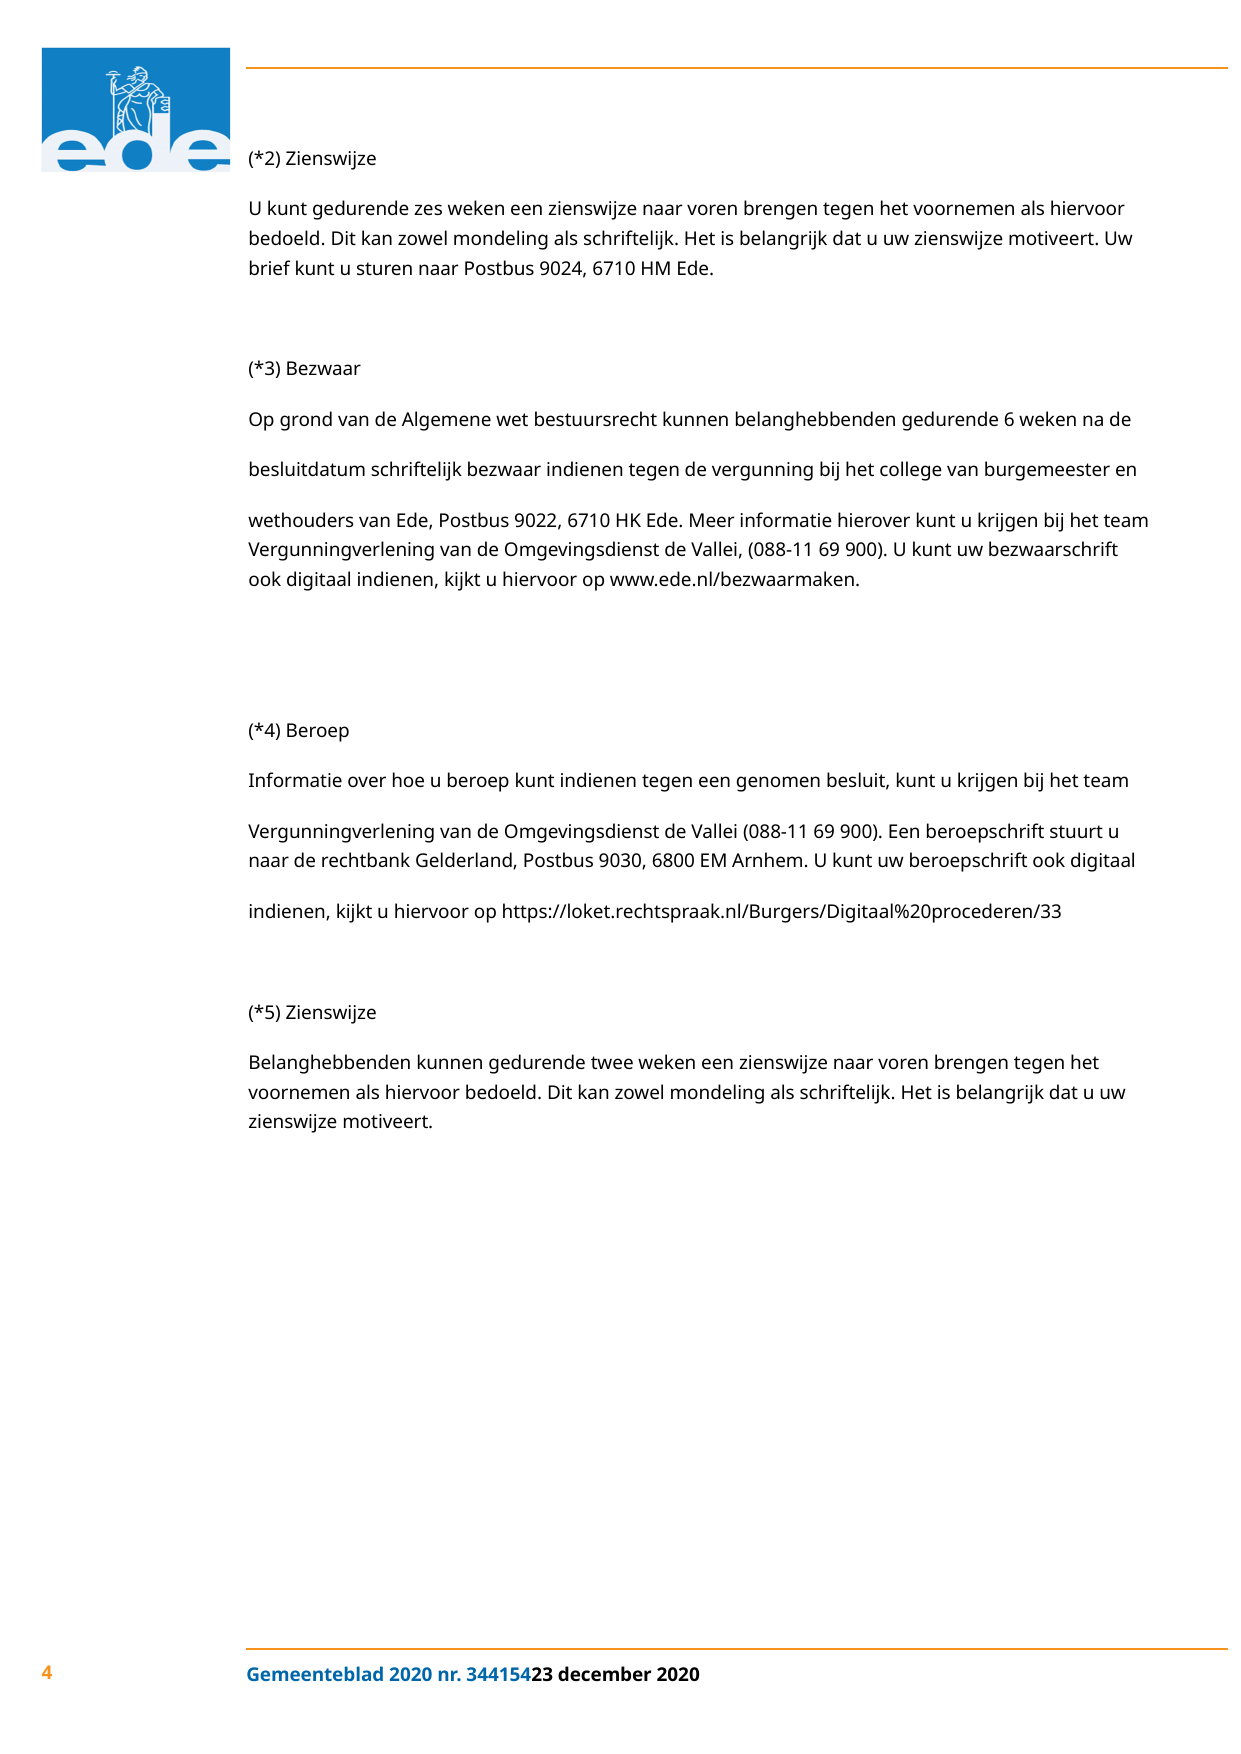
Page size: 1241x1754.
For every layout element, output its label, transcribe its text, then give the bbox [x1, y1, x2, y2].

text Op grond van de Algemene wet bestuursrecht kunnen belanghebbenden gedurende 6 weken na de [248, 406, 1152, 432]
text Informatie over hoe u beroep kunt indienen tegen een genomen besluit, kunt u krijgen bij het team [248, 768, 1152, 793]
text indienen, kijkt u hiervoor op https://loket.rechtspraak.nl/Burgers/Digitaal%20procederen/33 [248, 898, 1152, 924]
text Belanghebbenden kunnen gedurende twee weken een zienswijze naar voren brengen tegen het voornemen als hiervoor bedoeld. Dit kan zowel mondeling als schriftelijk. Het is belangrijk dat u uw zienswijze motiveert. [248, 1049, 1152, 1134]
text besluitdatum schriftelijk bezwaar indienen tegen de vergunning bij het college van burgemeester en [248, 456, 1152, 482]
text (*3) Bezwaar [248, 356, 1152, 381]
text wethouders van Ede, Postbus 9022, 6710 HK Ede. Meer informatie hierover kunt u krijgen bij het team Vergunningverlening van de Omgevingsdienst de Vallei, (088-11 69 900). U kunt uw bezwaarschrift ook digitaal indienen, kijkt u hiervoor op www.ede.nl/bezwaarmaken. [248, 507, 1152, 592]
picture [41, 47, 231, 172]
text (*4) Beroep [248, 717, 1152, 743]
text Vergunningverlening van de Omgevingsdienst de Vallei (088-11 69 900). Een beroepschrift stuurt u naar de rechtbank Gelderland, Postbus 9030, 6800 EM Arnhem. U kunt uw beroepschrift ook digitaal [248, 818, 1152, 873]
text U kunt gedurende zes weken een zienswijze naar voren brengen tegen het voornemen als hiervoor bedoeld. Dit kan zowel mondeling als schriftelijk. Het is belangrijk dat u uw zienswijze motiveert. Uw brief kunt u sturen naar Postbus 9024, 6710 HM Ede. [248, 196, 1152, 281]
text (*5) Zienswijze [248, 999, 1152, 1025]
text (*2) Zienswijze [248, 145, 1152, 171]
